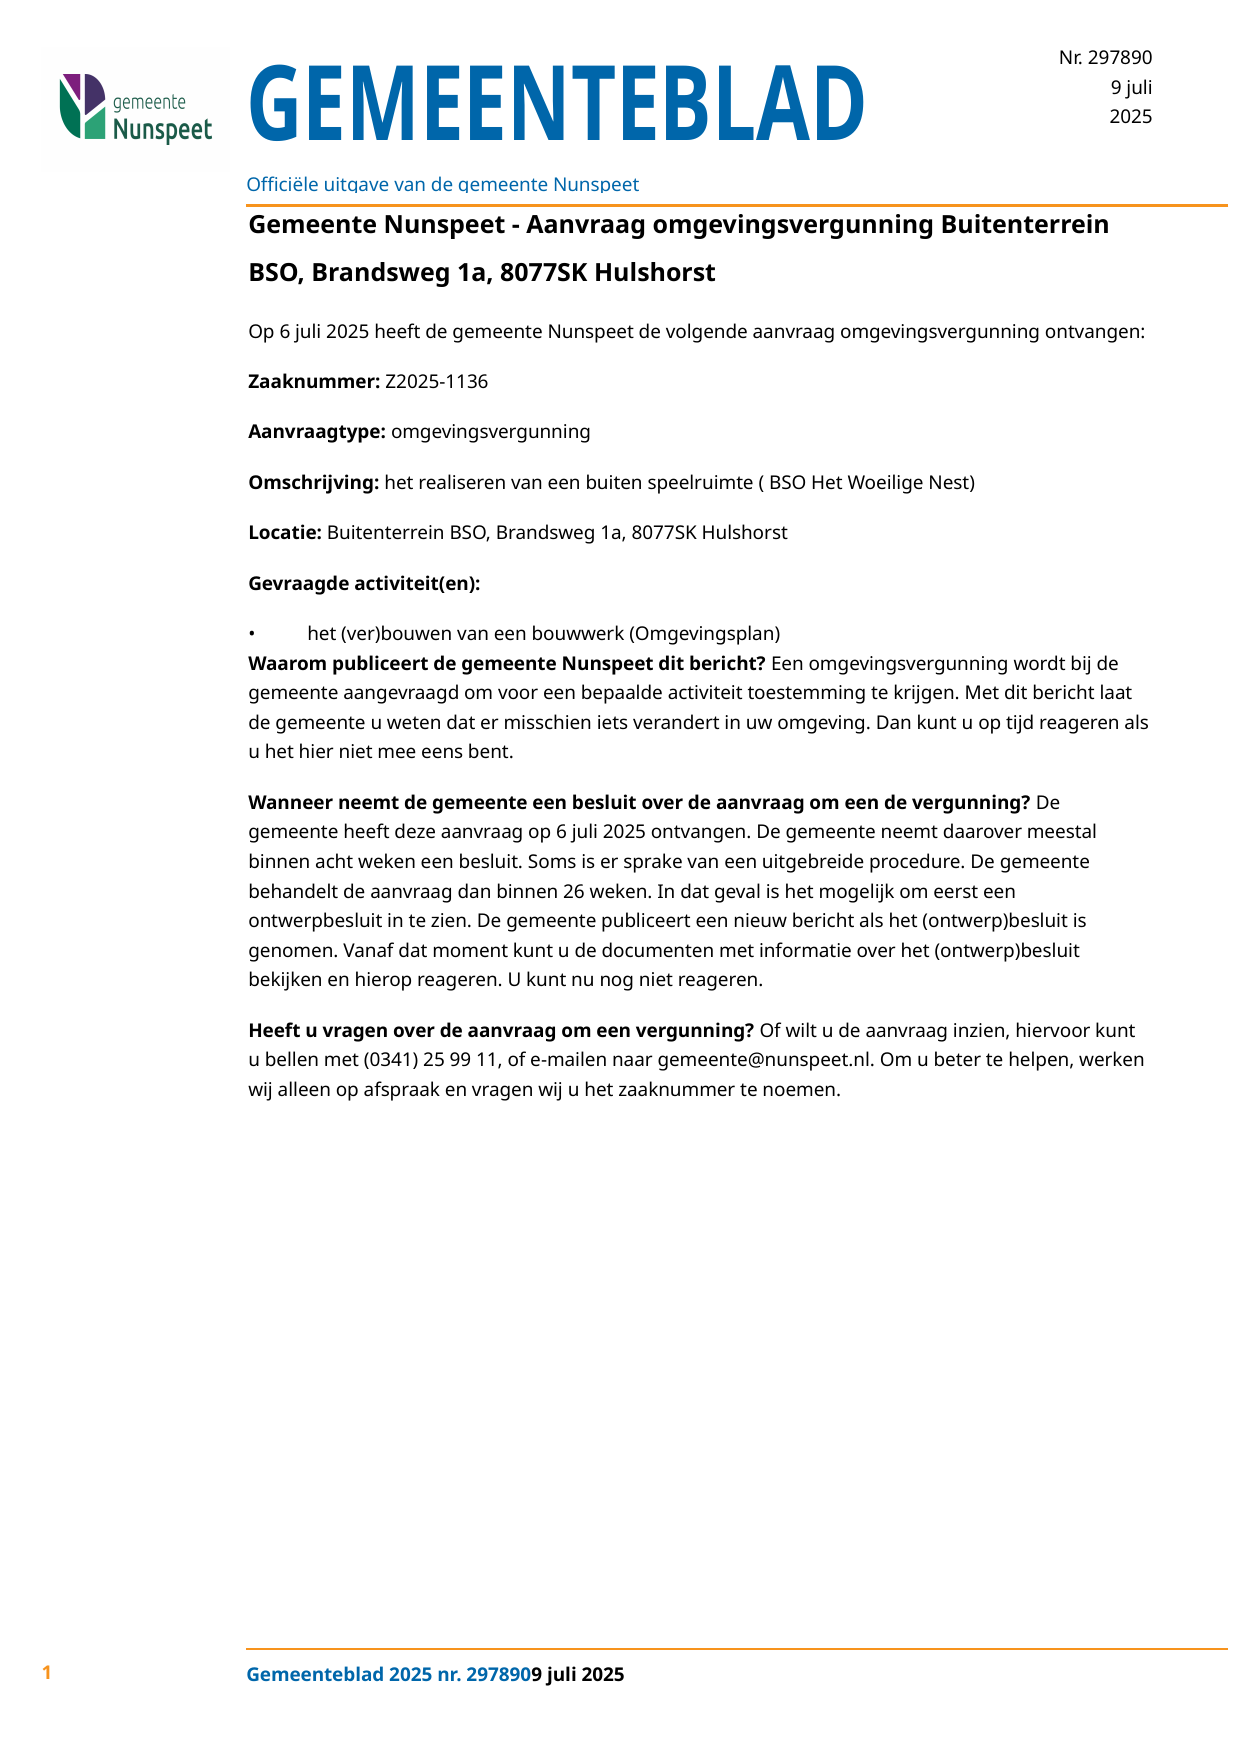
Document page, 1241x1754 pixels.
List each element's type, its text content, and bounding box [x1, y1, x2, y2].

text Locatie: Buitenterrein BSO, Brandsweg 1a, 8077SK Hulshorst [248, 519, 1152, 545]
text Waarom publiceert de gemeente Nunspeet dit bericht? Een omgevingsvergunning wordt bij de gemeente aangevraagd om voor een bepaalde activiteit toestemming te krijgen. Met dit bericht laat de gemeente u weten dat er misschien iets verandert in uw omgeving. Dan kunt u op tijd reageren als u het hier niet mee eens bent. [248, 650, 1152, 764]
text Op 6 juli 2025 heeft de gemeente Nunspeet de volgende aanvraag omgevingsvergunning ontvangen: [248, 318, 1152, 344]
picture [41, 47, 231, 172]
list het (ver)bouwen van een bouwwerk (Omgevingsplan) [248, 620, 1152, 646]
text Gevraagde activiteit(en): [248, 570, 1152, 596]
text Aanvraagtype: omgevingsvergunning [248, 419, 1152, 444]
text Wanneer neemt de gemeente een besluit over de aanvraag om een de vergunning? De gemeente heeft deze aanvraag op 6 juli 2025 ontvangen. De gemeente neemt daarover meestal binnen acht weken een besluit. Soms is er sprake van een uitgebreide procedure. De gemeente behandelt de aanvraag dan binnen 26 weken. In dat geval is het mogelijk om eerst een ontwerpbesluit in te zien. De gemeente publiceert een nieuw bericht als het (ontwerp)besluit is genomen. Vanaf dat moment kunt u de documenten met informatie over het (ontwerp)besluit bekijken en hierop reageren. U kunt nu nog niet reageren. [248, 789, 1152, 992]
text Zaaknummer: Z2025-1136 [248, 368, 1152, 394]
text Heeft u vragen over de aanvraag om een vergunning? Of wilt u de aanvraag inzien, hiervoor kunt u bellen met (0341) 25 99 11, of e-mailen naar gemeente@nunspeet.nl. Om u beter te helpen, werken wij alleen op afspraak en vragen wij u het zaaknummer te noemen. [248, 1017, 1152, 1102]
text Gemeente Nunspeet - Aanvraag omgevingsvergunning Buitenterrein BSO, Brandsweg 1a, 8077SK Hulshorst [248, 207, 1152, 288]
text Omschrijving: het realiseren van een buiten speelruimte ( BSO Het Woeilige Nest) [248, 469, 1152, 495]
